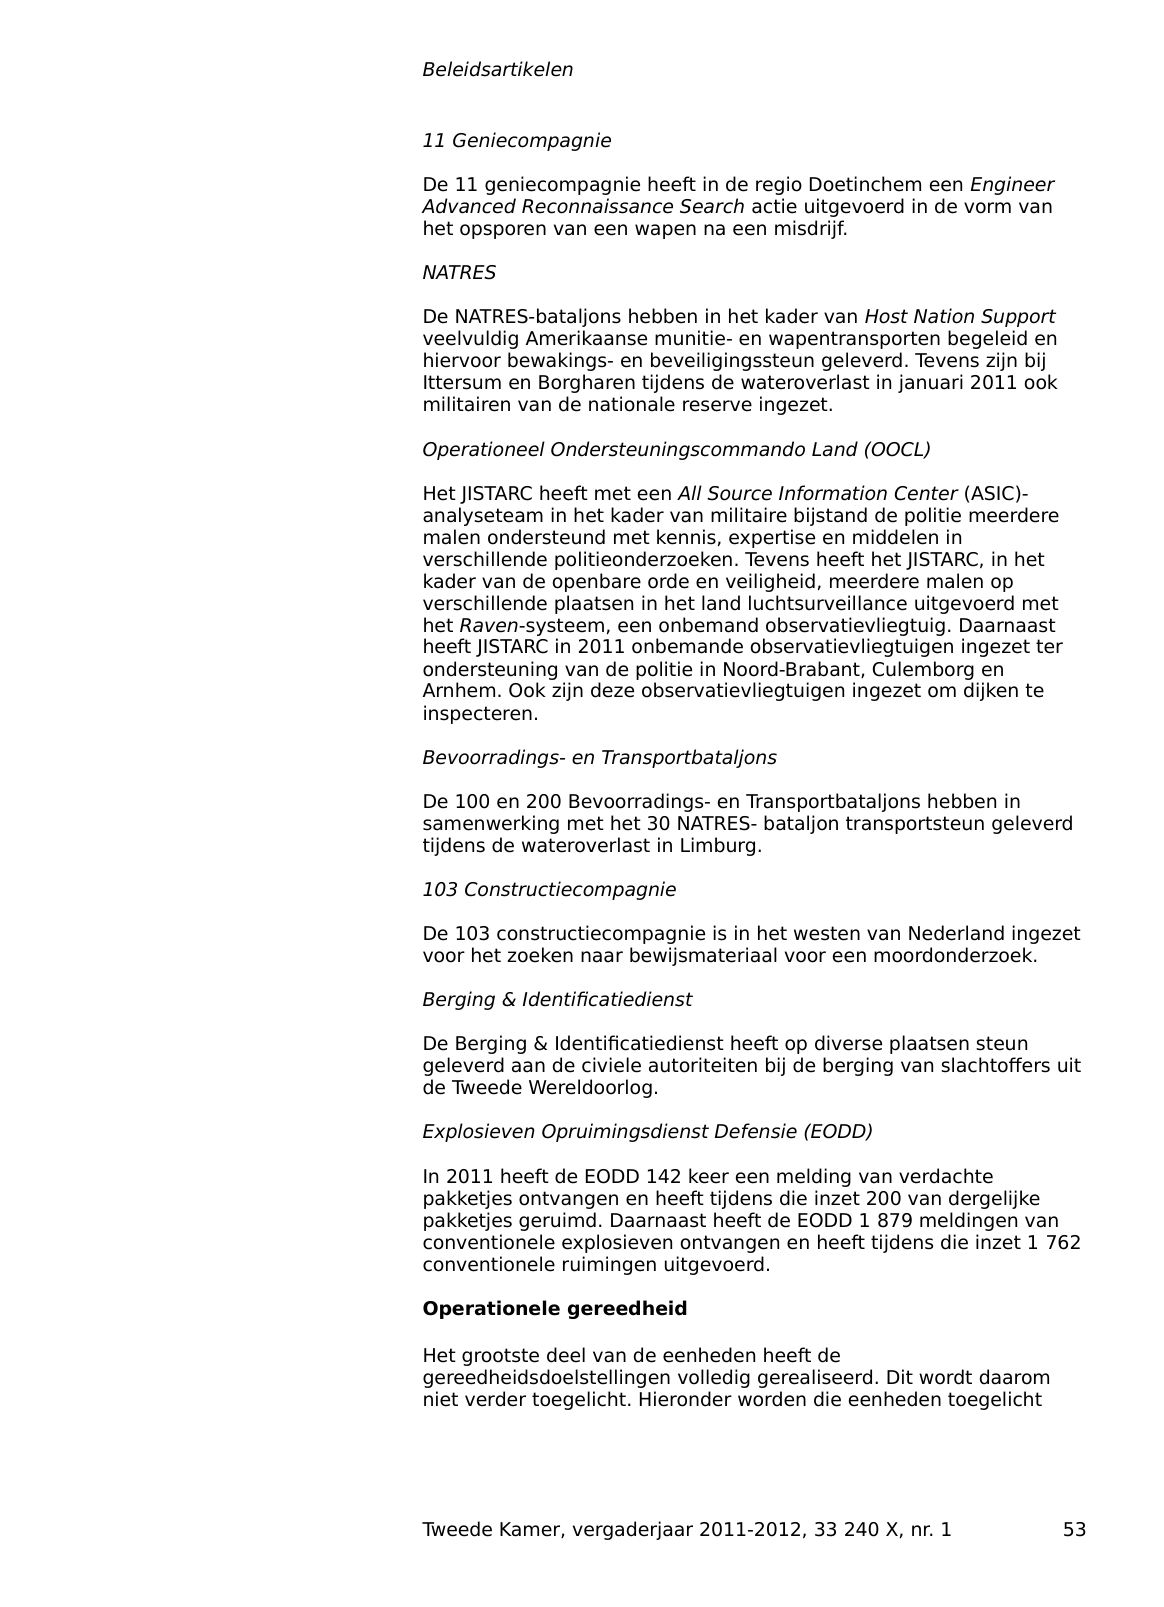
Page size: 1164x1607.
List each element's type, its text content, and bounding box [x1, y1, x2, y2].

text Het JISTARC heeft met een All Source Information Center (ASIC)-analyseteam in het kader van militaire bijstand de politie meerdere malen ondersteund met kennis, expertise en middelen in verschillende politieonderzoeken. Tevens heeft het JISTARC, in het kader van de openbare orde en veiligheid, meerdere malen op verschillende plaatsen in het land luchtsurveillance uitgevoerd met het Raven-systeem, een onbemand observatievliegtuig. Daarnaast heeft JISTARC in 2011 onbemande observatievliegtuigen ingezet ter ondersteuning van de politie in Noord-Brabant, Culemborg en Arnhem. Ook zijn deze observatievliegtuigen ingezet om dijken te inspecteren. [422, 483, 1087, 724]
text De Berging & Identificatiedienst heeft op diverse plaatsen steun geleverd aan de civiele autoriteiten bij de berging van slachtoffers uit de Tweede Wereldoorlog. [422, 1033, 1087, 1099]
subtitle Operationeel Ondersteuningscommando Land (OOCL) [422, 438, 1087, 460]
subtitle 11 Geniecompagnie [422, 130, 1087, 152]
subtitle Operationele gereedheid [422, 1298, 1087, 1320]
text In 2011 heeft de EODD 142 keer een melding van verdachte pakketjes ontvangen en heeft tijdens die inzet 200 van dergelijke pakketjes geruimd. Daarnaast heeft de EODD 1 879 meldingen van conventionele explosieven ontvangen en heeft tijdens die inzet 1 762 conventionele ruimingen uitgevoerd. [422, 1166, 1087, 1276]
text De 11 geniecompagnie heeft in de regio Doetinchem een Engineer Advanced Reconnaissance Search actie uitgevoerd in de vorm van het opsporen van een wapen na een misdrijf. [422, 174, 1087, 240]
subtitle Berging & Identificatiedienst [422, 989, 1087, 1011]
subtitle NATRES [422, 262, 1087, 284]
subtitle Bevoorradings- en Transportbataljons [422, 747, 1087, 768]
subtitle 103 Constructiecompagnie [422, 879, 1087, 901]
subtitle Explosieven Opruimingsdienst Defensie (EODD) [422, 1121, 1087, 1143]
text De 100 en 200 Bevoorradings- en Transportbataljons hebben in samenwerking met het 30 NATRES- bataljon transportsteun geleverd tijdens de wateroverlast in Limburg. [422, 791, 1087, 857]
text Het grootste deel van de eenheden heeft de gereedheidsdoelstellingen volledig gerealiseerd. Dit wordt daarom niet verder toegelicht. Hieronder worden die eenheden toegelicht [422, 1345, 1087, 1411]
text De 103 constructiecompagnie is in het westen van Nederland ingezet voor het zoeken naar bewijsmateriaal voor een moordonderzoek. [422, 923, 1087, 967]
text De NATRES-bataljons hebben in het kader van Host Nation Support veelvuldig Amerikaanse munitie- en wapentransporten begeleid en hiervoor bewakings- en beveiligingssteun geleverd. Tevens zijn bij Ittersum en Borgharen tijdens de wateroverlast in januari 2011 ook militairen van de nationale reserve ingezet. [422, 306, 1087, 416]
